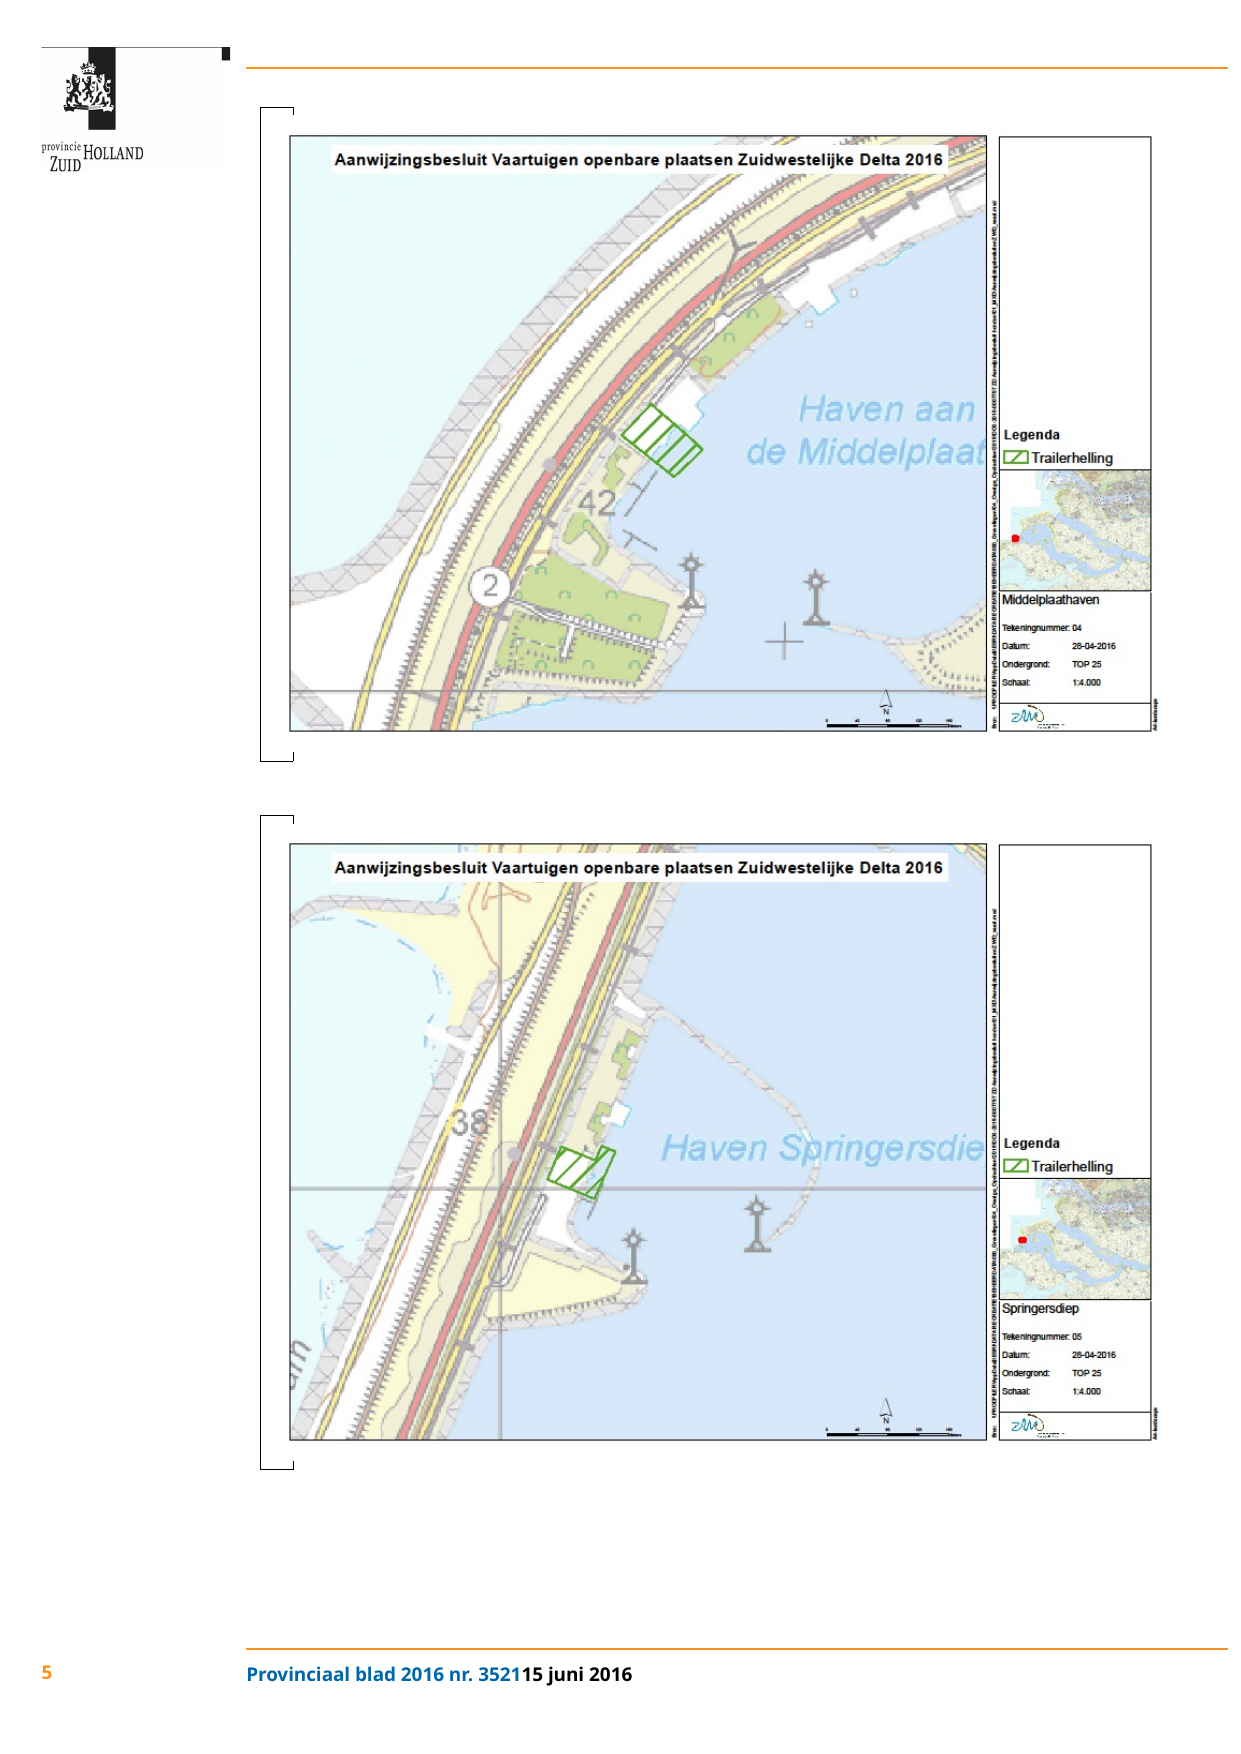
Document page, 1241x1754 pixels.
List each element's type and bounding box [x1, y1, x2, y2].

picture [268, 115, 1173, 752]
picture [41, 47, 231, 172]
picture [268, 824, 1173, 1461]
